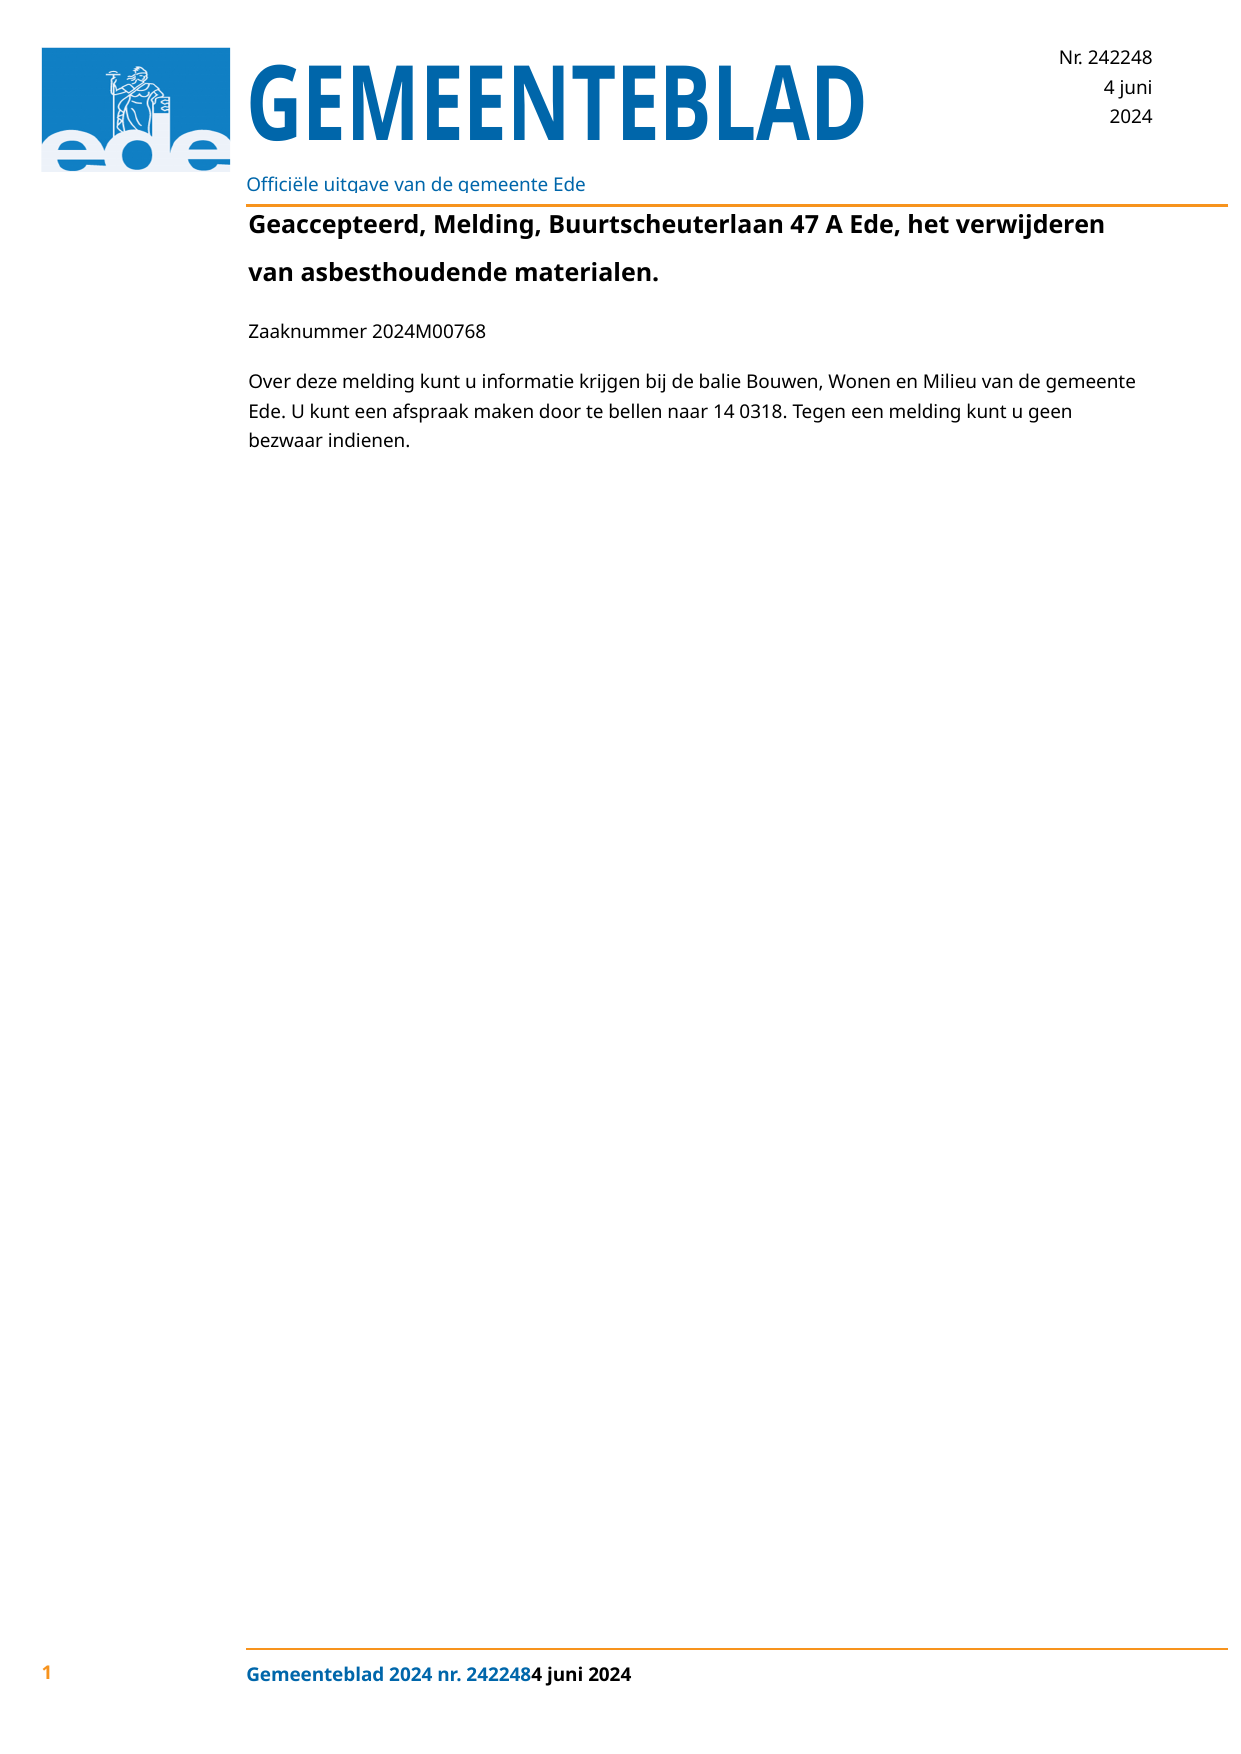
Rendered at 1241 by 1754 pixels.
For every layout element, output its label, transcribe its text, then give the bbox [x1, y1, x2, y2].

text Geaccepteerd, Melding, Buurtscheuterlaan 47 A Ede, het verwijderen van asbesthoudende materialen. [248, 207, 1152, 288]
text Zaaknummer 2024M00768 [248, 318, 1152, 344]
picture [41, 47, 231, 172]
text Over deze melding kunt u informatie krijgen bij de balie Bouwen, Wonen en Milieu van de gemeente Ede. U kunt een afspraak maken door te bellen naar 14 0318. Tegen een melding kunt u geen bezwaar indienen. [248, 368, 1152, 453]
